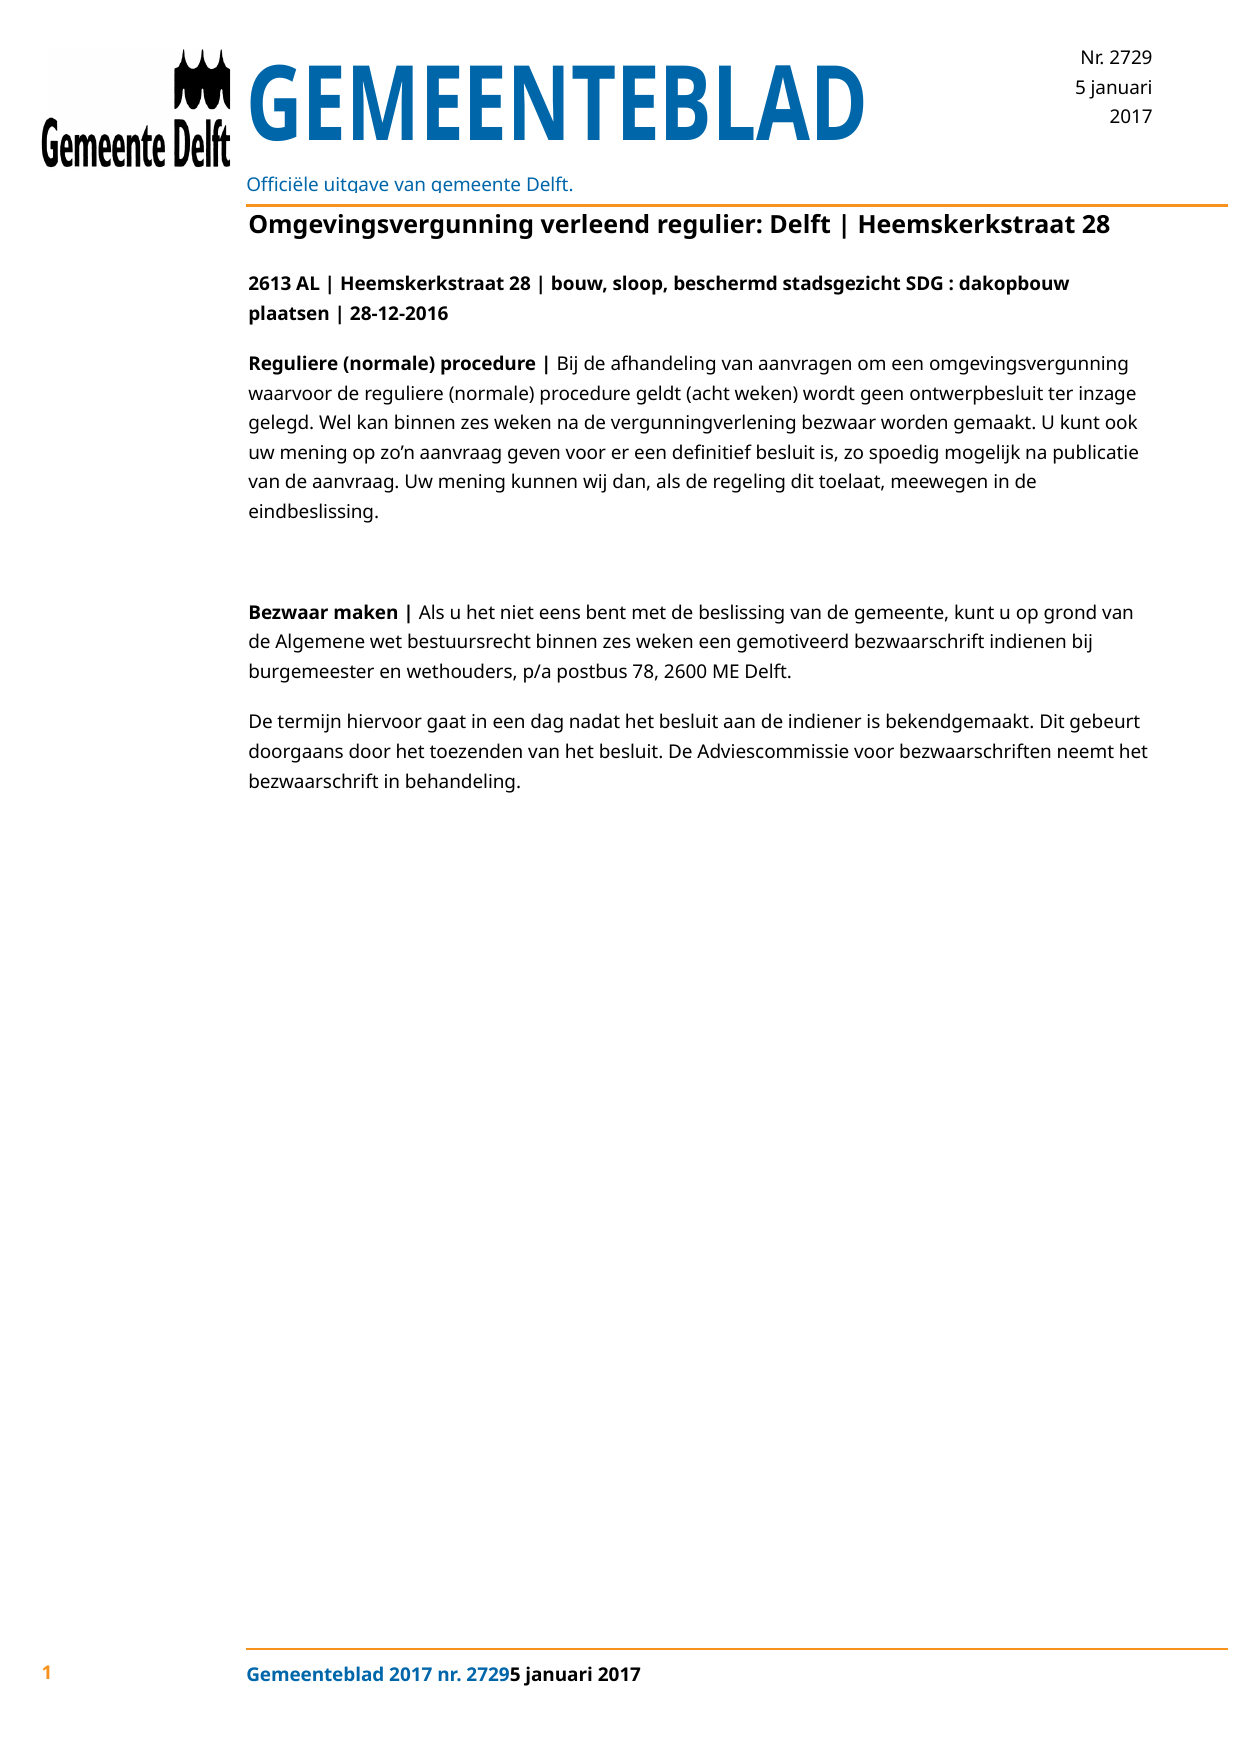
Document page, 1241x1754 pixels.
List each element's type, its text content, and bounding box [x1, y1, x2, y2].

text Bezwaar maken | Als u het niet eens bent met de beslissing van de gemeente, kunt u op grond van de Algemene wet bestuursrecht binnen zes weken een gemotiveerd bezwaarschrift indienen bij burgemeester en wethouders, p/a postbus 78, 2600 ME Delft. [248, 599, 1152, 684]
text 2613 AL | Heemskerkstraat 28 | bouw, sloop, beschermd stadsgezicht SDG : dakopbouw plaatsen | 28-12-2016 [248, 270, 1152, 326]
text Omgevingsvergunning verleend regulier: Delft | Heemskerkstraat 28 [248, 207, 1152, 241]
picture [41, 47, 231, 172]
text Reguliere (normale) procedure | Bij de afhandeling van aanvragen om een omgevingsvergunning waarvoor de reguliere (normale) procedure geldt (acht weken) wordt geen ontwerpbesluit ter inzage gelegd. Wel kan binnen zes weken na de vergunningverlening bezwaar worden gemaakt. U kunt ook uw mening op zo’n aanvraag geven voor er een definitief besluit is, zo spoedig mogelijk na publicatie van de aanvraag. Uw mening kunnen wij dan, als de regeling dit toelaat, meewegen in de eindbeslissing. [248, 350, 1152, 524]
text De termijn hiervoor gaat in een dag nadat het besluit aan de indiener is bekendgemaakt. Dit gebeurt doorgaans door het toezenden van het besluit. De Adviescommissie voor bezwaarschriften neemt het bezwaarschrift in behandeling. [248, 709, 1152, 793]
